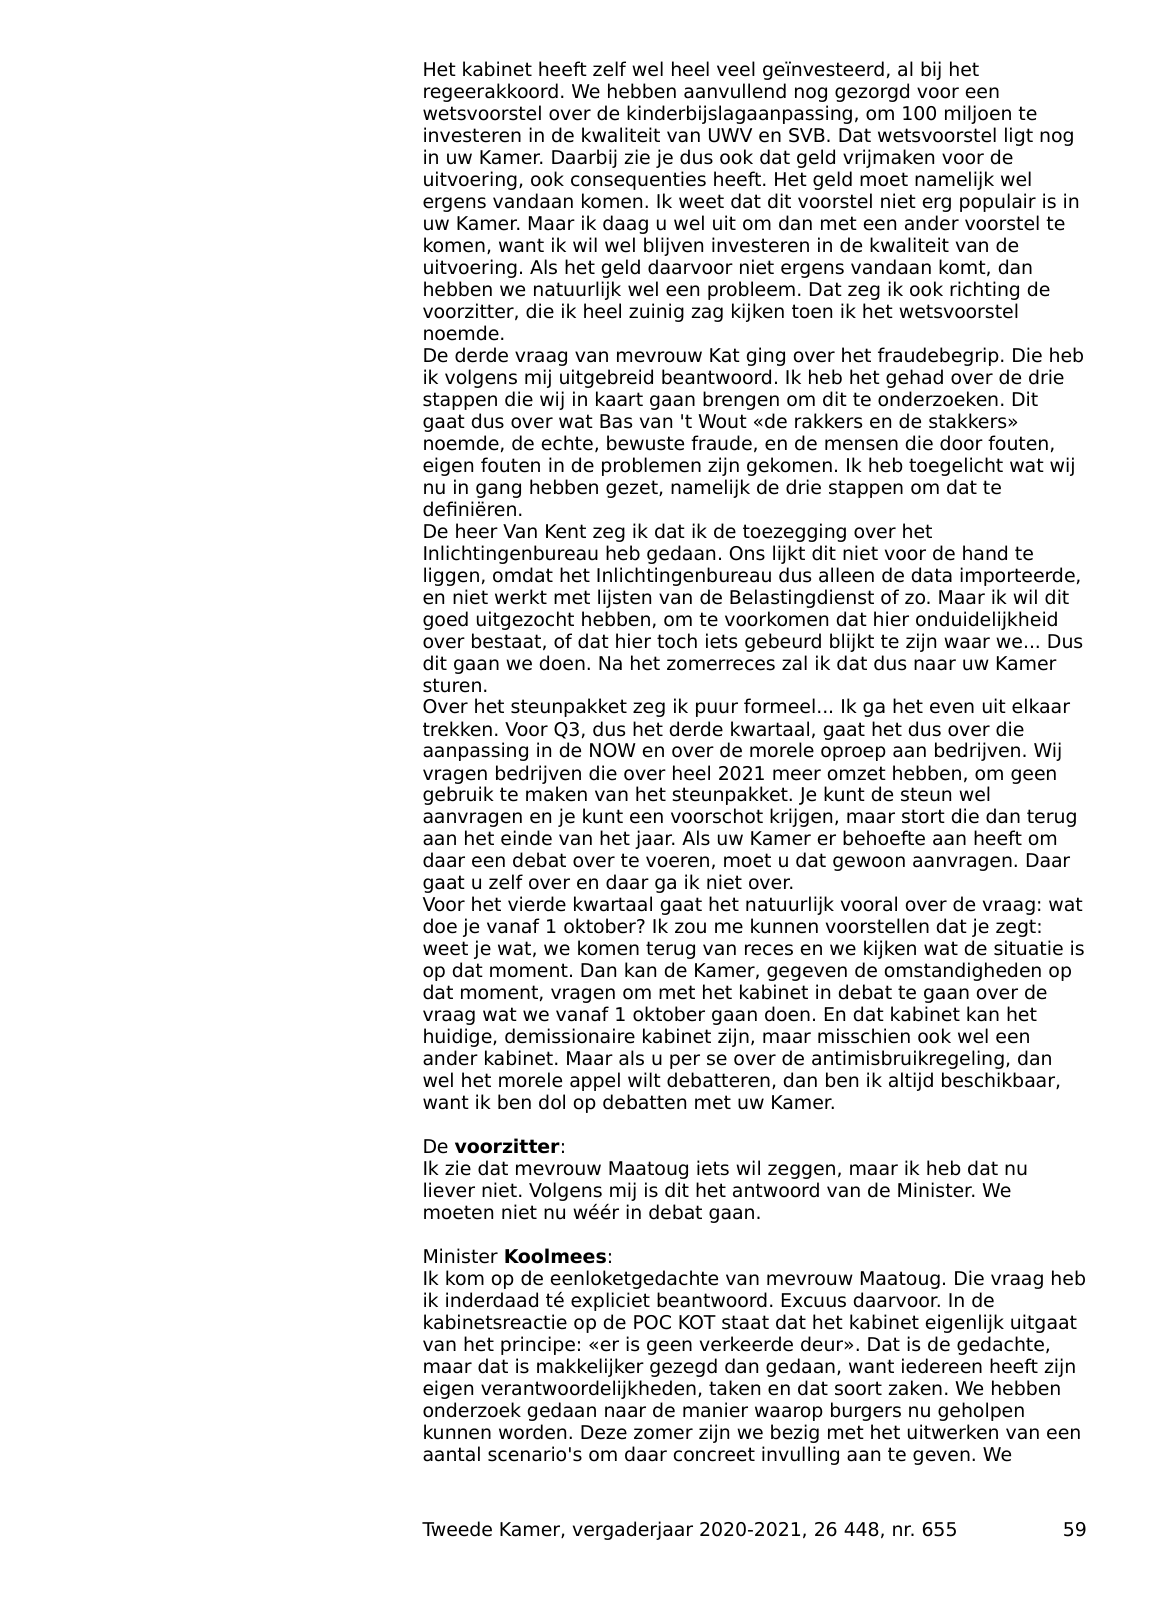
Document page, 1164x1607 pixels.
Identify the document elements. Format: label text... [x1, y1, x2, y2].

text De derde vraag van mevrouw Kat ging over het fraudebegrip. Die heb ik volgens mij uitgebreid beantwoord. Ik heb het gehad over de drie stappen die wij in kaart gaan brengen om dit te onderzoeken. Dit gaat dus over wat Bas van 't Wout «de rakkers en de stakkers» noemde, de echte, bewuste fraude, en de mensen die door fouten, eigen fouten in de problemen zijn gekomen. Ik heb toegelicht wat wij nu in gang hebben gezet, namelijk de drie stappen om dat te definiëren. [422, 345, 1087, 521]
text Het kabinet heeft zelf wel heel veel geïnvesteerd, al bij het regeerakkoord. We hebben aanvullend nog gezorgd voor een wetsvoorstel over de kinderbijslagaanpassing, om 100 miljoen te investeren in de kwaliteit van UWV en SVB. Dat wetsvoorstel ligt nog in uw Kamer. Daarbij zie je dus ook dat geld vrijmaken voor de uitvoering, ook consequenties heeft. Het geld moet namelijk wel ergens vandaan komen. Ik weet dat dit voorstel niet erg populair is in uw Kamer. Maar ik daag u wel uit om dan met een ander voorstel te komen, want ik wil wel blijven investeren in de kwaliteit van de uitvoering. Als het geld daarvoor niet ergens vandaan komt, dan hebben we natuurlijk wel een probleem. Dat zeg ik ook richting de voorzitter, die ik heel zuinig zag kijken toen ik het wetsvoorstel noemde. [422, 59, 1087, 345]
text De voorzitter: [422, 1136, 1087, 1158]
text Ik kom op de eenloketgedachte van mevrouw Maatoug. Die vraag heb ik inderdaad té expliciet beantwoord. Excuus daarvoor. In de kabinetsreactie op de POC KOT staat dat het kabinet eigenlijk uitgaat van het principe: «er is geen verkeerde deur». Dat is de gedachte, maar dat is makkelijker gezegd dan gedaan, want iedereen heeft zijn eigen verantwoordelijkheden, taken en dat soort zaken. We hebben onderzoek gedaan naar de manier waarop burgers nu geholpen kunnen worden. Deze zomer zijn we bezig met het uitwerken van een aantal scenario's om daar concreet invulling aan te geven. We [422, 1268, 1087, 1466]
text Over het steunpakket zeg ik puur formeel... Ik ga het even uit elkaar trekken. Voor Q3, dus het derde kwartaal, gaat het dus over die aanpassing in de NOW en over de morele oproep aan bedrijven. Wij vragen bedrijven die over heel 2021 meer omzet hebben, om geen gebruik te maken van het steunpakket. Je kunt de steun wel aanvragen en je kunt een voorschot krijgen, maar stort die dan terug aan het einde van het jaar. Als uw Kamer er behoefte aan heeft om daar een debat over te voeren, moet u dat gewoon aanvragen. Daar gaat u zelf over en daar ga ik niet over. [422, 696, 1087, 894]
text De heer Van Kent zeg ik dat ik de toezegging over het Inlichtingenbureau heb gedaan. Ons lijkt dit niet voor de hand te liggen, omdat het Inlichtingenbureau dus alleen de data importeerde, en niet werkt met lijsten van de Belastingdienst of zo. Maar ik wil dit goed uitgezocht hebben, om te voorkomen dat hier onduidelijkheid over bestaat, of dat hier toch iets gebeurd blijkt te zijn waar we... Dus dit gaan we doen. Na het zomerreces zal ik dat dus naar uw Kamer sturen. [422, 521, 1087, 696]
text Minister Koolmees: [422, 1246, 1087, 1268]
text Voor het vierde kwartaal gaat het natuurlijk vooral over de vraag: wat doe je vanaf 1 oktober? Ik zou me kunnen voorstellen dat je zegt: weet je wat, we komen terug van reces en we kijken wat de situatie is op dat moment. Dan kan de Kamer, gegeven de omstandigheden op dat moment, vragen om met het kabinet in debat te gaan over de vraag wat we vanaf 1 oktober gaan doen. En dat kabinet kan het huidige, demissionaire kabinet zijn, maar misschien ook wel een ander kabinet. Maar als u per se over de antimisbruikregeling, dan wel het morele appel wilt debatteren, dan ben ik altijd beschikbaar, want ik ben dol op debatten met uw Kamer. [422, 894, 1087, 1114]
text Ik zie dat mevrouw Maatoug iets wil zeggen, maar ik heb dat nu liever niet. Volgens mij is dit het antwoord van de Minister. We moeten niet nu wéér in debat gaan. [422, 1158, 1087, 1224]
